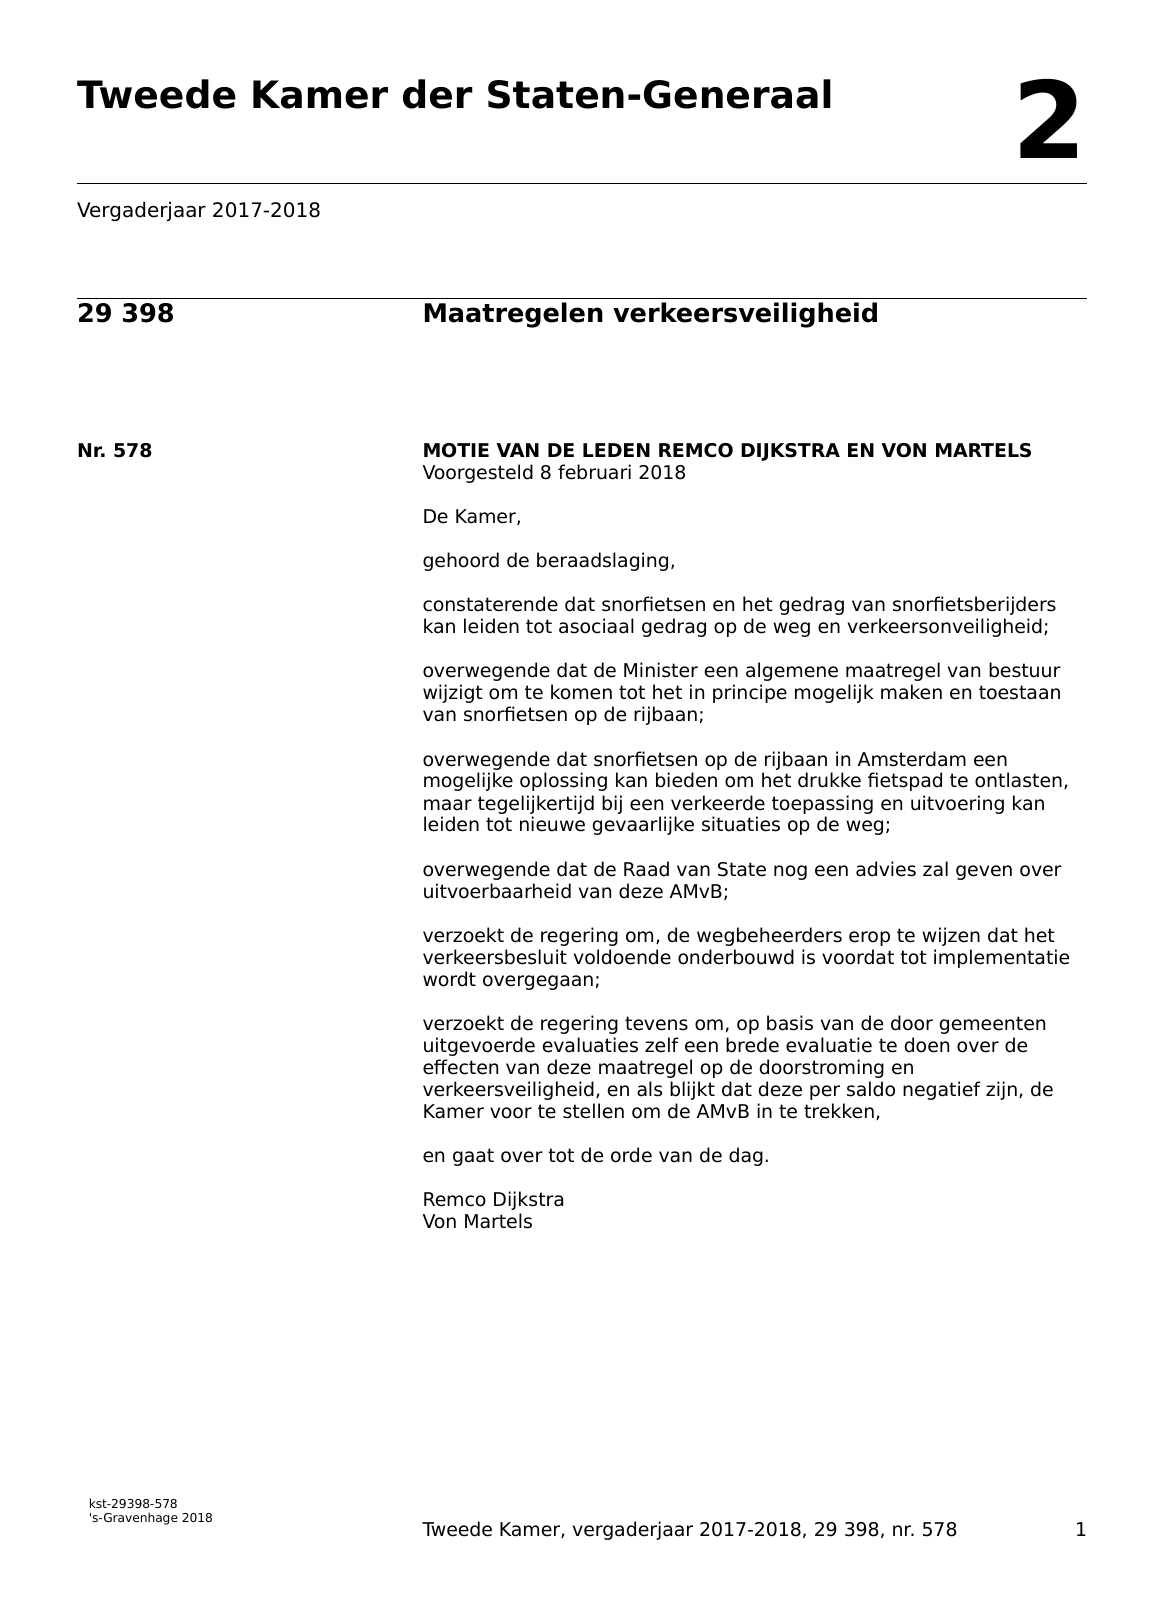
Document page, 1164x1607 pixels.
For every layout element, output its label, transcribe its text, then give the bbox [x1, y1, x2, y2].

text Voorgesteld 8 februari 2018 [422, 462, 1087, 484]
subtitle Nr. 578 MOTIE VAN DE LEDEN REMCO DIJKSTRA EN VON MARTELS [77, 440, 1087, 462]
subtitle 29 398 Maatregelen verkeersveiligheid [77, 299, 1087, 329]
text en gaat over tot de orde van de dag. [422, 1145, 1087, 1167]
text constaterende dat snorfietsen en het gedrag van snorfietsberijders kan leiden tot asociaal gedrag op de weg en verkeersonveiligheid; [422, 594, 1087, 638]
text overwegende dat de Minister een algemene maatregel van bestuur wijzigt om te komen tot het in principe mogelijk maken en toestaan van snorfietsen op de rijbaan; [422, 660, 1087, 726]
text verzoekt de regering om, de wegbeheerders erop te wijzen dat het verkeersbesluit voldoende onderbouwd is voordat tot implementatie wordt overgegaan; [422, 925, 1087, 991]
text gehoord de beraadslaging, [422, 550, 1087, 572]
text Remco Dijkstra [422, 1189, 1087, 1211]
text verzoekt de regering tevens om, op basis van de door gemeenten uitgevoerde evaluaties zelf een brede evaluatie te doen over de effecten van deze maatregel op de doorstroming en verkeersveiligheid, en als blijkt dat deze per saldo negatief zijn, de Kamer voor te stellen om de AMvB in te trekken, [422, 1013, 1087, 1123]
text overwegende dat de Raad van State nog een advies zal geven over uitvoerbaarheid van deze AMvB; [422, 858, 1087, 902]
text kst-29398-578 [88, 1497, 323, 1511]
table_header 2 [886, 59, 1087, 183]
text 's-Gravenhage 2018 [88, 1511, 323, 1525]
table_header Tweede Kamer der Staten-Generaal [77, 59, 886, 183]
text Von Martels [422, 1211, 1087, 1233]
text De Kamer, [422, 506, 1087, 528]
table_cell Vergaderjaar 2017-2018 [77, 184, 1087, 298]
text overwegende dat snorfietsen op de rijbaan in Amsterdam een mogelijke oplossing kan bieden om het drukke fietspad te ontlasten, maar tegelijkertijd bij een verkeerde toepassing en uitvoering kan leiden tot nieuwe gevaarlijke situaties op de weg; [422, 748, 1087, 836]
